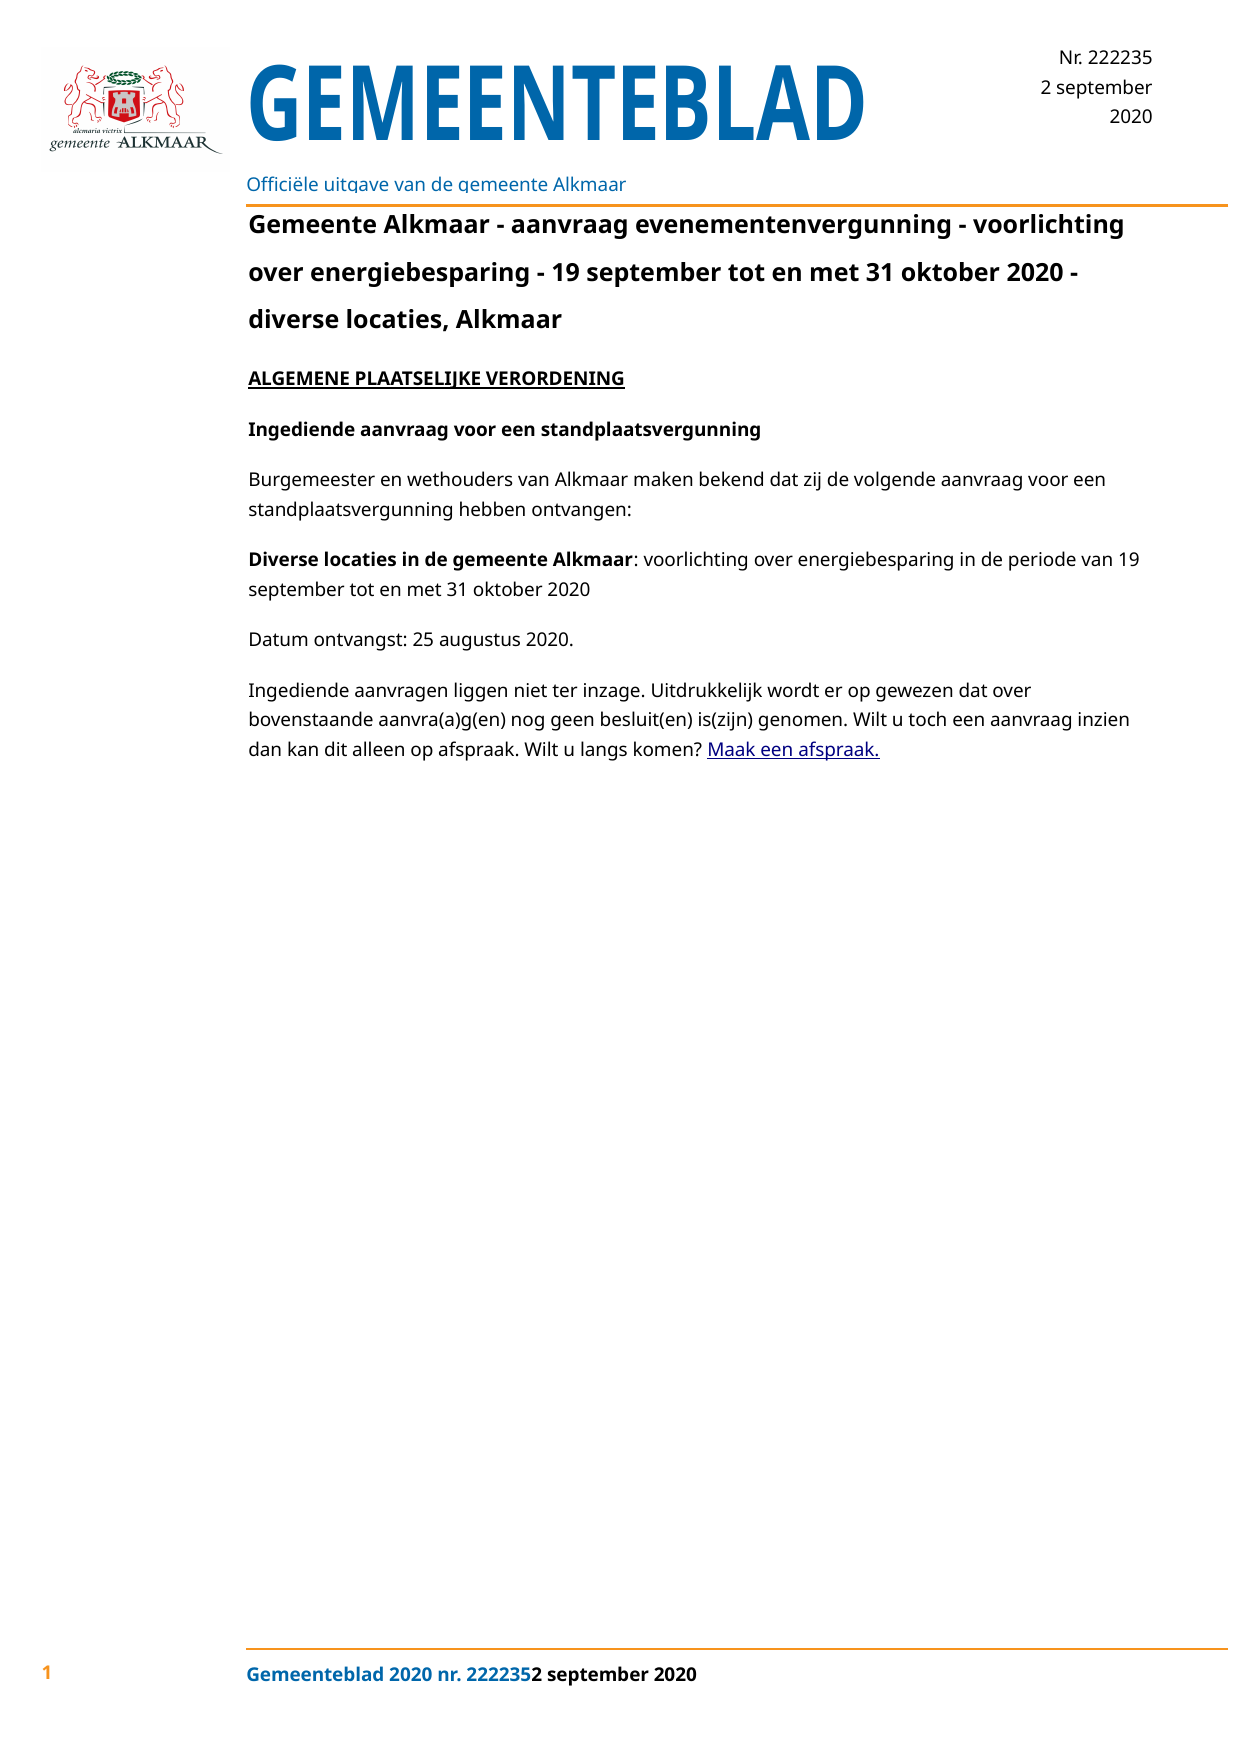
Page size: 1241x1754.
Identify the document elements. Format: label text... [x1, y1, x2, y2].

text ALGEMENE PLAATSELIJKE VERORDENING [248, 366, 1152, 391]
picture [41, 47, 231, 172]
text Diverse locaties in de gemeente Alkmaar: voorlichting over energiebesparing in de periode van 19 september tot en met 31 oktober 2020 [248, 546, 1152, 602]
text Gemeente Alkmaar - aanvraag evenementenvergunning - voorlichting over energiebesparing - 19 september tot en met 31 oktober 2020 - diverse locaties, Alkmaar [248, 207, 1152, 336]
text Burgemeester en wethouders van Alkmaar maken bekend dat zij de volgende aanvraag voor een standplaatsvergunning hebben ontvangen: [248, 466, 1152, 522]
text Ingediende aanvraag voor een standplaatsvergunning [248, 416, 1152, 442]
text Datum ontvangst: 25 augustus 2020. [248, 626, 1152, 652]
text Ingediende aanvragen liggen niet ter inzage. Uitdrukkelijk wordt er op gewezen dat over bovenstaande aanvra(a)g(en) nog geen besluit(en) is(zijn) genomen. Wilt u toch een aanvraag inzien dan kan dit alleen op afspraak. Wilt u langs komen? Maak een afspraak. [248, 677, 1152, 762]
